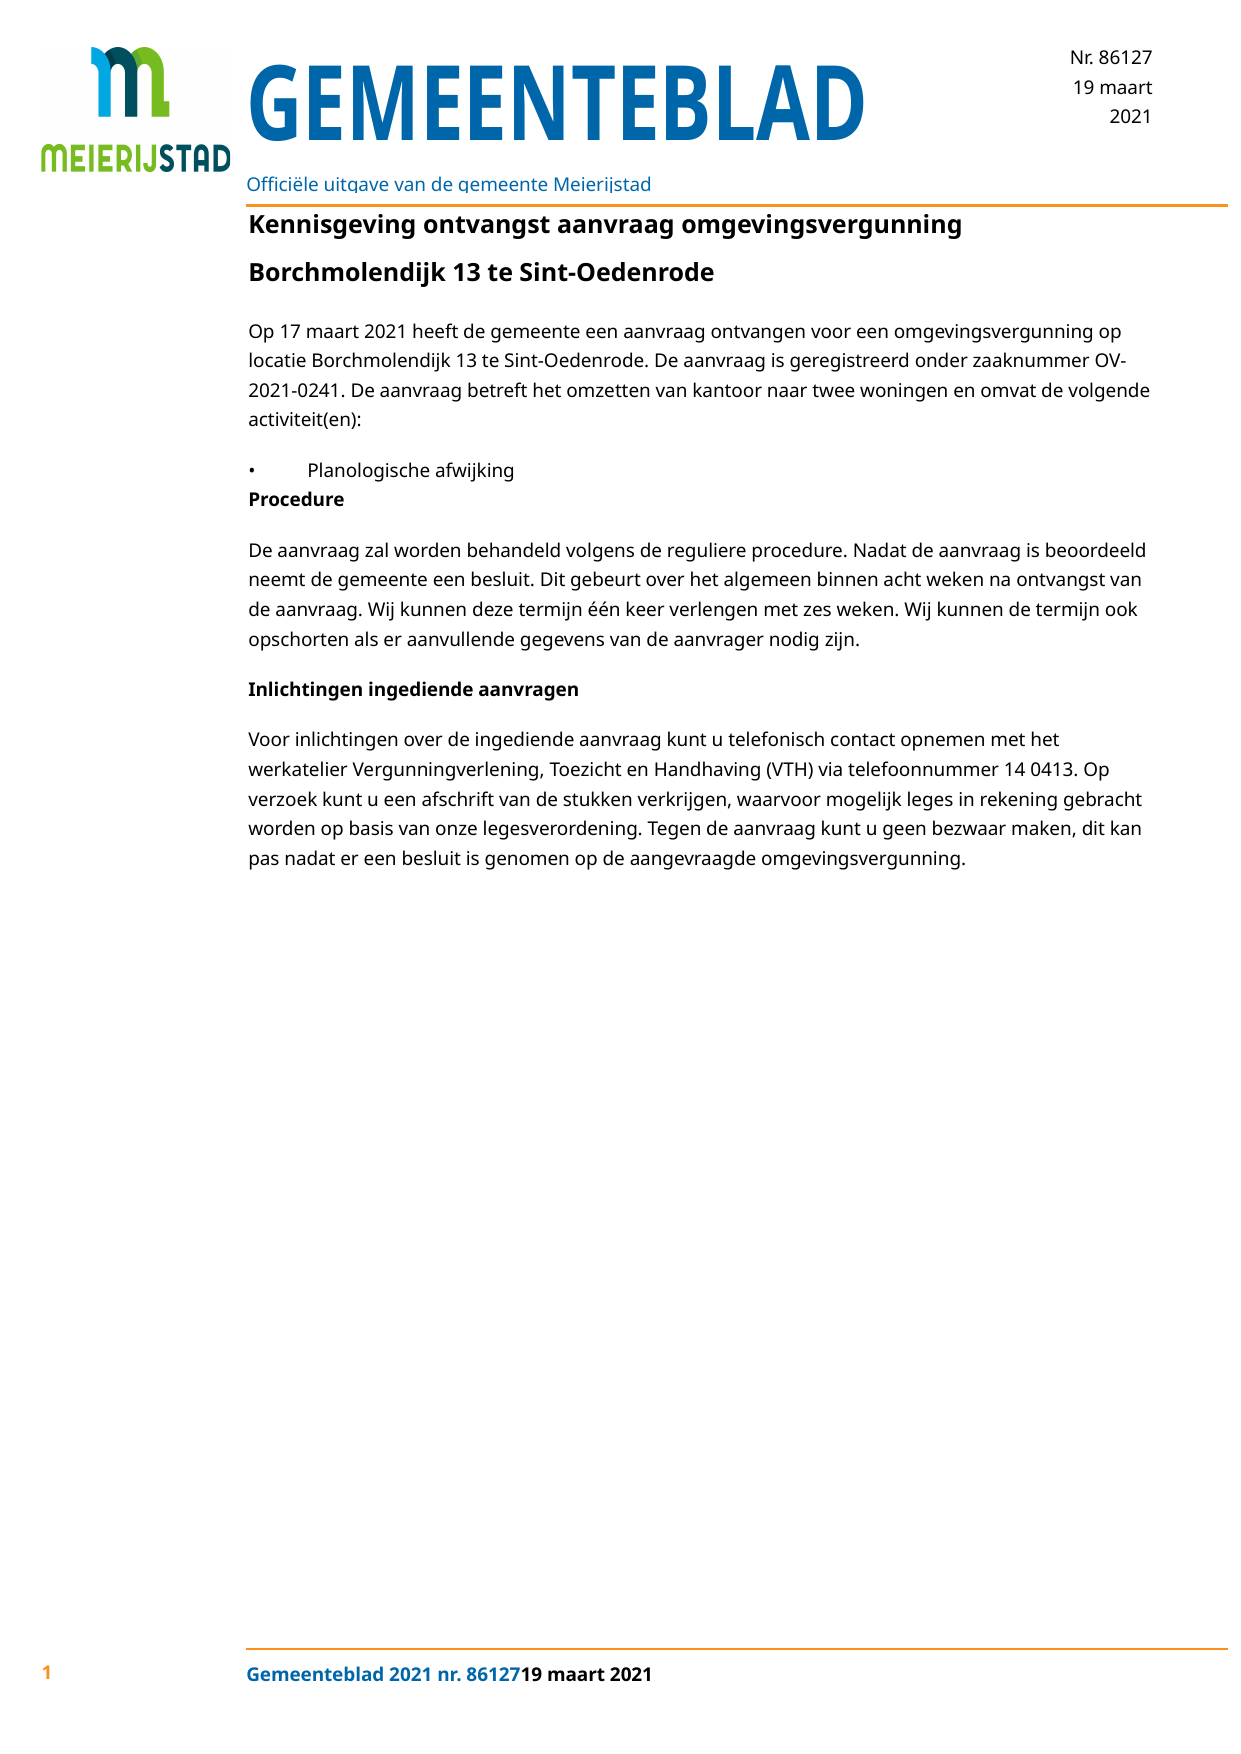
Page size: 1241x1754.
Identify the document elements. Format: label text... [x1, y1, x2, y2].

text De aanvraag zal worden behandeld volgens de reguliere procedure. Nadat de aanvraag is beoordeeld neemt de gemeente een besluit. Dit gebeurt over het algemeen binnen acht weken na ontvangst van de aanvraag. Wij kunnen deze termijn één keer verlengen met zes weken. Wij kunnen de termijn ook opschorten als er aanvullende gegevens van de aanvrager nodig zijn. [248, 537, 1152, 652]
text Op 17 maart 2021 heeft de gemeente een aanvraag ontvangen voor een omgevingsvergunning op locatie Borchmolendijk 13 te Sint-Oedenrode. De aanvraag is geregistreerd onder zaaknummer OV-2021-0241. De aanvraag betreft het omzetten van kantoor naar twee woningen en omvat de volgende activiteit(en): [248, 318, 1152, 432]
text Kennisgeving ontvangst aanvraag omgevingsvergunning Borchmolendijk 13 te Sint-Oedenrode [248, 207, 1152, 288]
picture [41, 47, 231, 172]
text Voor inlichtingen over de ingediende aanvraag kunt u telefonisch contact opnemen met het werkatelier Vergunningverlening, Toezicht en Handhaving (VTH) via telefoonnummer 14 0413. Op verzoek kunt u een afschrift van de stukken verkrijgen, waarvoor mogelijk leges in rekening gebracht worden op basis van onze legesverordening. Tegen de aanvraag kunt u geen bezwaar maken, dit kan pas nadat er een besluit is genomen op de aangevraagde omgevingsvergunning. [248, 727, 1152, 871]
text Procedure [248, 487, 1152, 512]
list Planologische afwijking [248, 457, 1152, 483]
text Inlichtingen ingediende aanvragen [248, 676, 1152, 702]
